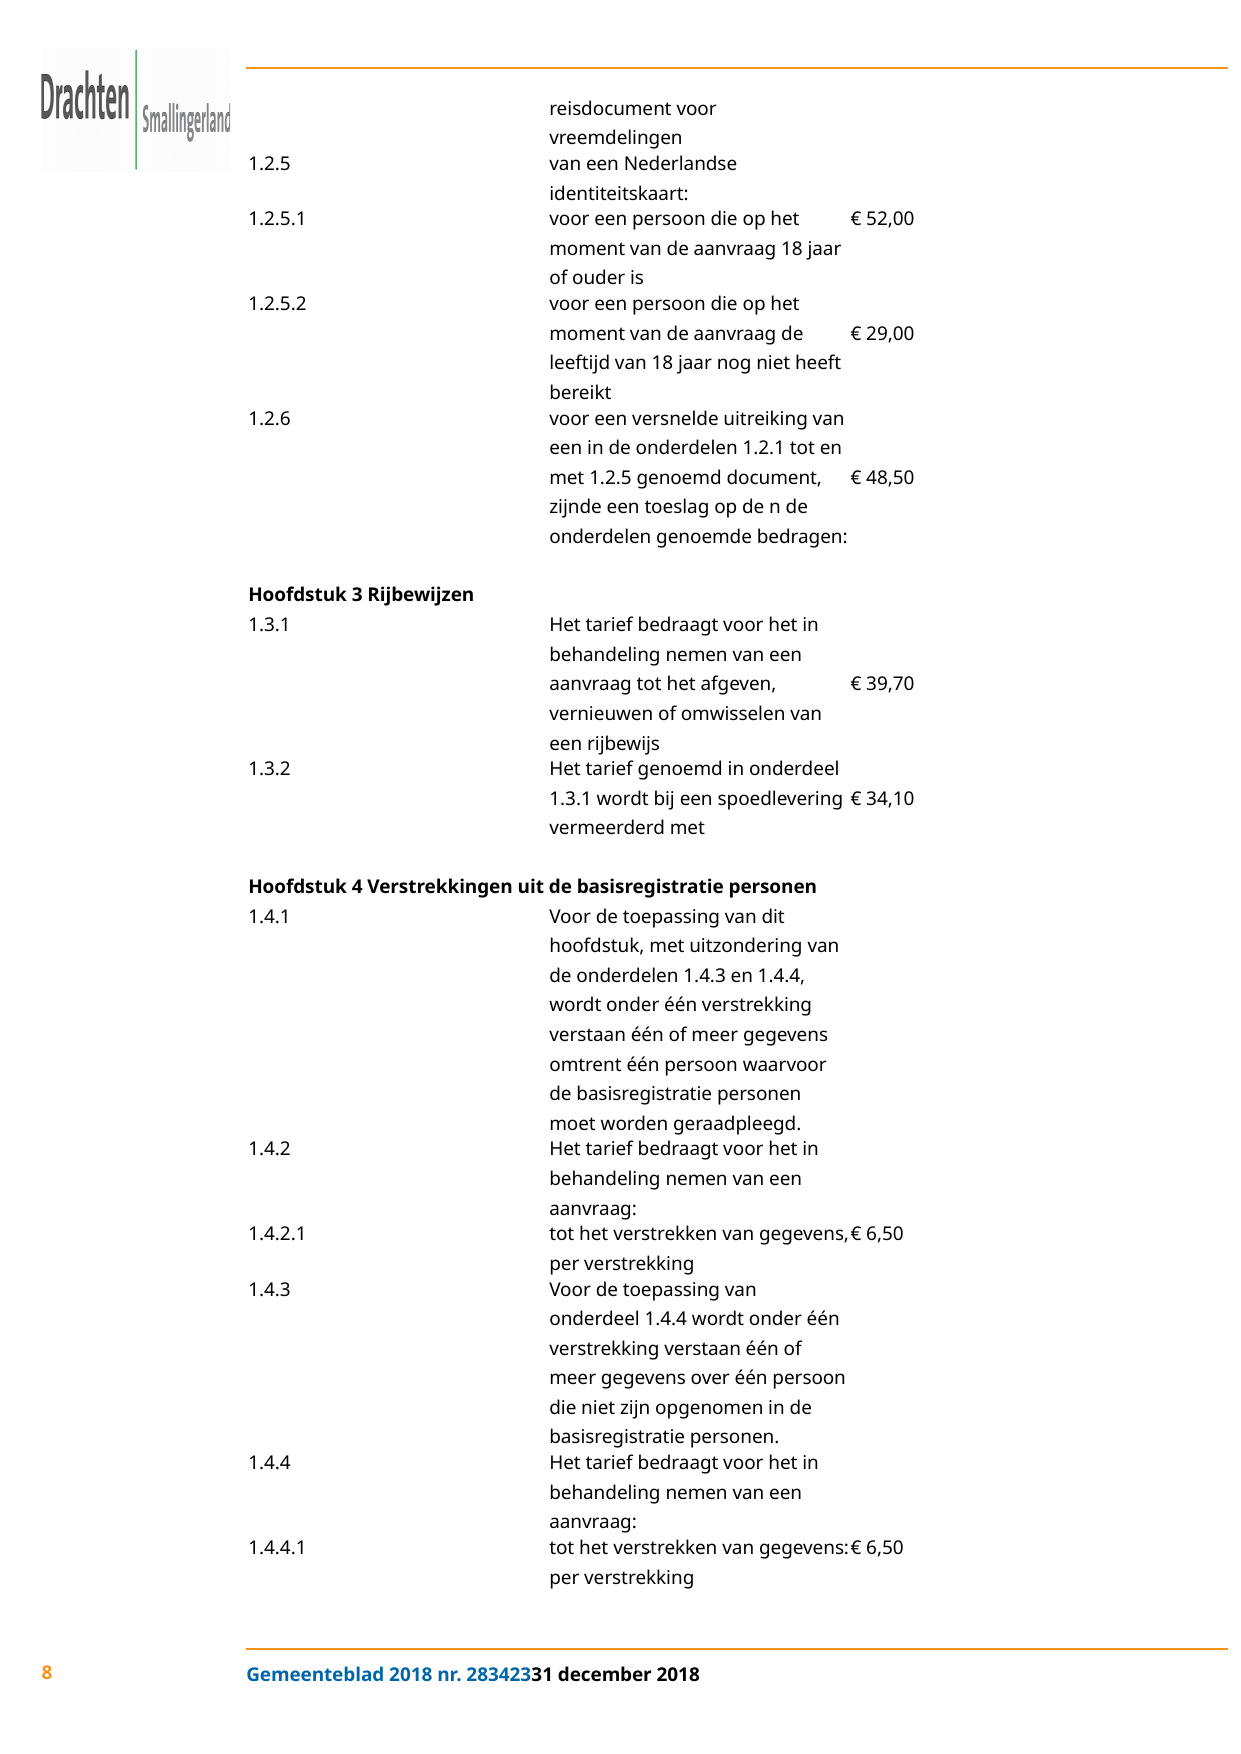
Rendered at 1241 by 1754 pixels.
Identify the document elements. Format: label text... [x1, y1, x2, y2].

text Hoofdstuk 3 Rijbewijzen [248, 582, 1152, 607]
table_cell van een Nederlandse identiteitskaart: [549, 150, 850, 205]
table_cell 1.4.3 [248, 1276, 549, 1449]
table_header 1.3.1 [248, 611, 549, 755]
table_cell 1.2.5 [248, 150, 549, 205]
table_header [850, 903, 1152, 1136]
table_cell Voor de toepassing van onderdeel 1.4.4 wordt onder één verstrekking verstaan één of meer gegevens over één persoon die niet zijn opgenomen in de basisregistratie personen. [549, 1276, 850, 1449]
text Hoofdstuk 4 Verstrekkingen uit de basisregistratie personen [248, 873, 1152, 899]
table_header € 39,70 [850, 611, 1152, 755]
table_cell 1.2.6 [248, 405, 549, 549]
table_header Voor de toepassing van dit hoofdstuk, met uitzondering van de onderdelen 1.4.3 en 1.4.4, wordt onder één verstrekking verstaan één of meer gegevens omtrent één persoon waarvoor de basisregistratie personen moet worden geraadpleegd. [549, 903, 850, 1136]
table_cell 1.4.2.1 [248, 1221, 549, 1276]
table_cell 1.2.5.2 [248, 290, 549, 405]
table_cell [850, 150, 1152, 205]
table_cell € 6,50 [850, 1534, 1152, 1590]
table_cell 1.4.2 [248, 1136, 549, 1221]
table_cell € 48,50 [850, 405, 1152, 549]
table_cell tot het verstrekken van gegevens: per verstrekking [549, 1534, 850, 1590]
table_cell tot het verstrekken van gegevens, per verstrekking [549, 1221, 850, 1276]
table_cell [850, 1450, 1152, 1534]
table_header 1.4.1 [248, 903, 549, 1136]
table_cell reisdocument voor vreemdelingen [549, 95, 850, 150]
table_cell € 52,00 [850, 205, 1152, 290]
table_cell 1.4.4 [248, 1450, 549, 1534]
table_cell [850, 1276, 1152, 1449]
table_cell Het tarief bedraagt voor het in behandeling nemen van een aanvraag: [549, 1136, 850, 1221]
table_cell voor een versnelde uitreiking van een in de onderdelen 1.2.1 tot en met 1.2.5 genoemd document, zijnde een toeslag op de n de onderdelen genoemde bedragen: [549, 405, 850, 549]
table_cell [850, 95, 1152, 150]
table_cell 1.3.2 [248, 755, 549, 840]
table_cell Het tarief genoemd in onderdeel 1.3.1 wordt bij een spoedlevering vermeerderd met [549, 755, 850, 840]
table_cell € 34,10 [850, 755, 1152, 840]
table_cell [248, 95, 549, 150]
table_cell [850, 1136, 1152, 1221]
table_cell € 6,50 [850, 1221, 1152, 1276]
table_cell voor een persoon die op het moment van de aanvraag 18 jaar of ouder is [549, 205, 850, 290]
table_header Het tarief bedraagt voor het in behandeling nemen van een aanvraag tot het afgeven, vernieuwen of omwisselen van een rijbewijs [549, 611, 850, 755]
table_cell € 29,00 [850, 290, 1152, 405]
table_cell Het tarief bedraagt voor het in behandeling nemen van een aanvraag: [549, 1450, 850, 1534]
picture [41, 47, 231, 172]
table_cell voor een persoon die op het moment van de aanvraag de leeftijd van 18 jaar nog niet heeft bereikt [549, 290, 850, 405]
table_cell 1.4.4.1 [248, 1534, 549, 1590]
table_cell 1.2.5.1 [248, 205, 549, 290]
